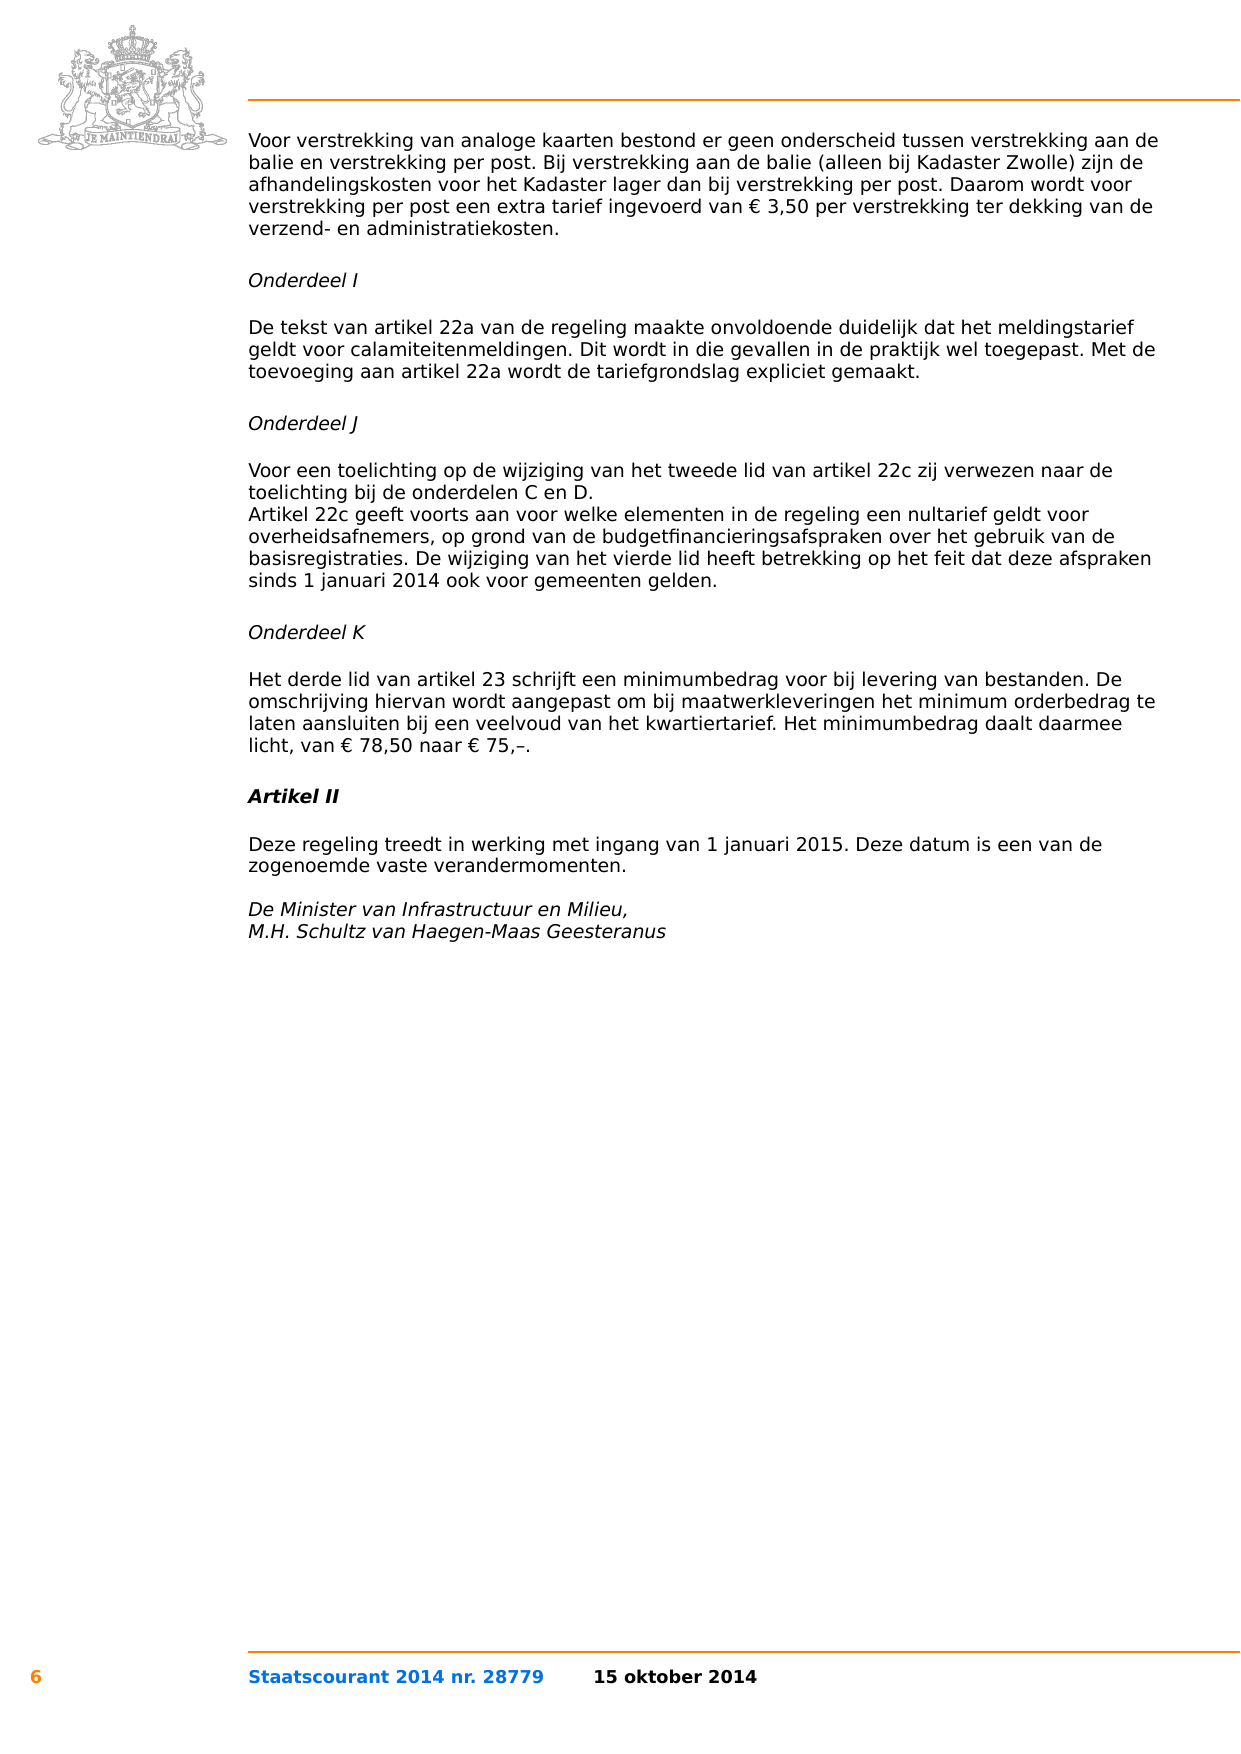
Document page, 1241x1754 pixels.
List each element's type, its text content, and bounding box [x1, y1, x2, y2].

subtitle Artikel II [248, 786, 1163, 808]
text Deze regeling treedt in werking met ingang van 1 januari 2015. Deze datum is een van de zogenoemde vaste verandermomenten. [248, 833, 1163, 877]
text De Minister van Infrastructuur en Milieu, M.H. Schultz van Haegen-Maas Geesteranus [248, 899, 1163, 943]
subtitle Onderdeel J [248, 413, 1163, 435]
text Voor een toelichting op de wijziging van het tweede lid van artikel 22c zij verwezen naar de toelichting bij de onderdelen C en D. [248, 460, 1163, 504]
subtitle Onderdeel I [248, 270, 1163, 292]
text De tekst van artikel 22a van de regeling maakte onvoldoende duidelijk dat het meldingstarief geldt voor calamiteitenmeldingen. Dit wordt in die gevallen in de praktijk wel toegepast. Met de toevoeging aan artikel 22a wordt de tariefgrondslag expliciet gemaakt. [248, 317, 1163, 383]
text Voor verstrekking van analoge kaarten bestond er geen onderscheid tussen verstrekking aan de balie en verstrekking per post. Bij verstrekking aan de balie (alleen bij Kadaster Zwolle) zijn de afhandelingskosten voor het Kadaster lager dan bij verstrekking per post. Daarom wordt voor verstrekking per post een extra tarief ingevoerd van € 3,50 per verstrekking ter dekking van de verzend- en administratiekosten. [248, 130, 1163, 240]
picture [38, 25, 227, 150]
text Artikel 22c geeft voorts aan voor welke elementen in de regeling een nultarief geldt voor overheidsafnemers, op grond van de budgetfinancieringsafspraken over het gebruik van de basisregistraties. De wijziging van het vierde lid heeft betrekking op het feit dat deze afspraken sinds 1 januari 2014 ook voor gemeenten gelden. [248, 504, 1163, 592]
subtitle Onderdeel K [248, 622, 1163, 643]
text Het derde lid van artikel 23 schrijft een minimumbedrag voor bij levering van bestanden. De omschrijving hiervan wordt aangepast om bij maatwerkleveringen het minimum orderbedrag te laten aansluiten bij een veelvoud van het kwartiertarief. Het minimumbedrag daalt daarmee licht, van € 78,50 naar € 75,–. [248, 668, 1163, 756]
